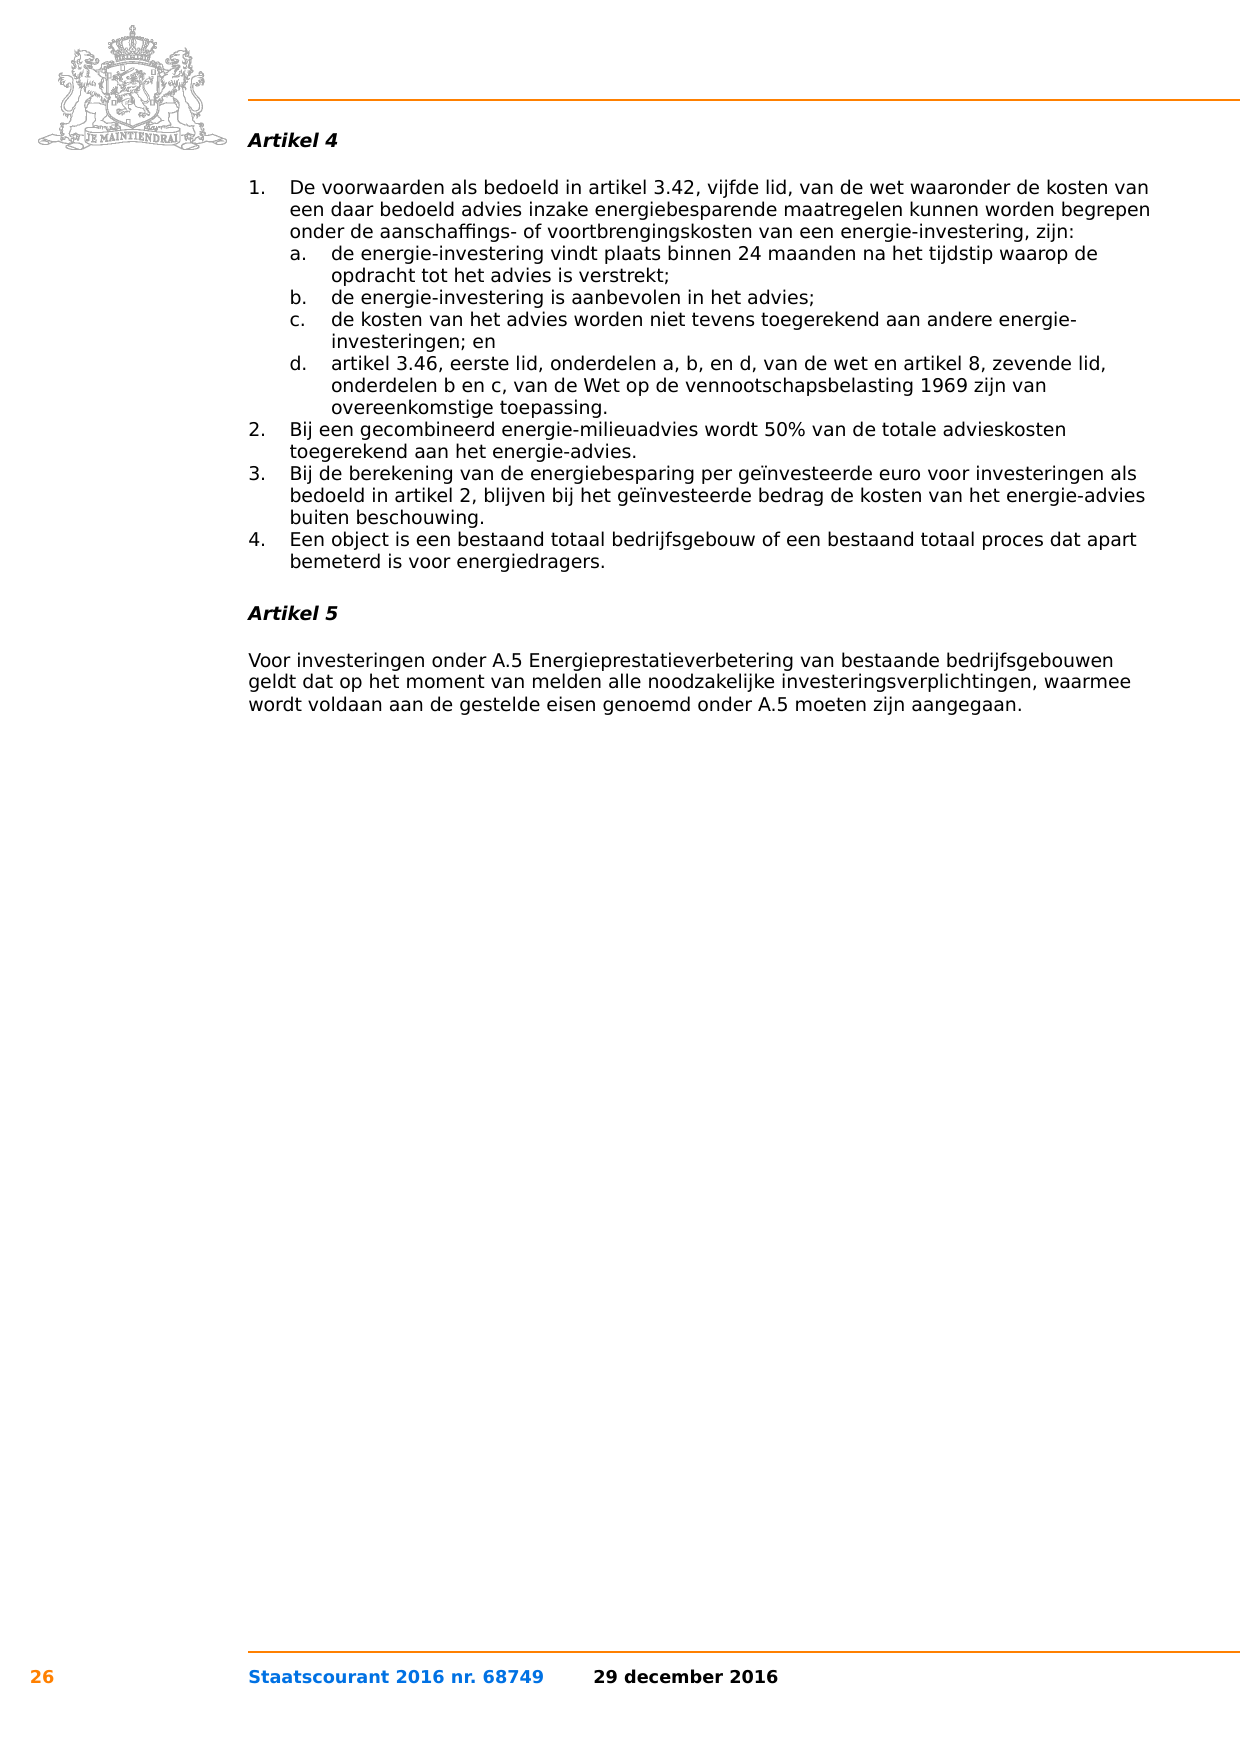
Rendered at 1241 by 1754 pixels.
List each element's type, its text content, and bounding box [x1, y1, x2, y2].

subtitle Artikel 5 [248, 602, 1163, 624]
text 1. De voorwaarden als bedoeld in artikel 3.42, vijfde lid, van de wet waaronder de kosten van een daar bedoeld advies inzake energiebesparende maatregelen kunnen worden begrepen onder de aanschaffings- of voortbrengingskosten van een energie-investering, zijn: [248, 177, 1163, 243]
text a. de energie-investering vindt plaats binnen 24 maanden na het tijdstip waarop de opdracht tot het advies is verstrekt; [289, 243, 1163, 287]
picture [38, 25, 227, 150]
text 4. Een object is een bestaand totaal bedrijfsgebouw of een bestaand totaal proces dat apart bemeterd is voor energiedragers. [248, 528, 1163, 572]
text b. de energie-investering is aanbevolen in het advies; [289, 287, 1163, 309]
text d. artikel 3.46, eerste lid, onderdelen a, b, en d, van de wet en artikel 8, zevende lid, onderdelen b en c, van de Wet op de vennootschapsbelasting 1969 zijn van overeenkomstige toepassing. [289, 353, 1163, 419]
text 2. Bij een gecombineerd energie-milieuadvies wordt 50% van de totale advieskosten toegerekend aan het energie-advies. [248, 419, 1163, 463]
text c. de kosten van het advies worden niet tevens toegerekend aan andere energie-investeringen; en [289, 309, 1163, 353]
text Voor investeringen onder A.5 Energieprestatieverbetering van bestaande bedrijfsgebouwen geldt dat op het moment van melden alle noodzakelijke investeringsverplichtingen, waarmee wordt voldaan aan de gestelde eisen genoemd onder A.5 moeten zijn aangegaan. [248, 649, 1163, 715]
text 3. Bij de berekening van de energiebesparing per geïnvesteerde euro voor investeringen als bedoeld in artikel 2, blijven bij het geïnvesteerde bedrag de kosten van het energie-advies buiten beschouwing. [248, 463, 1163, 528]
subtitle Artikel 4 [248, 130, 1163, 152]
